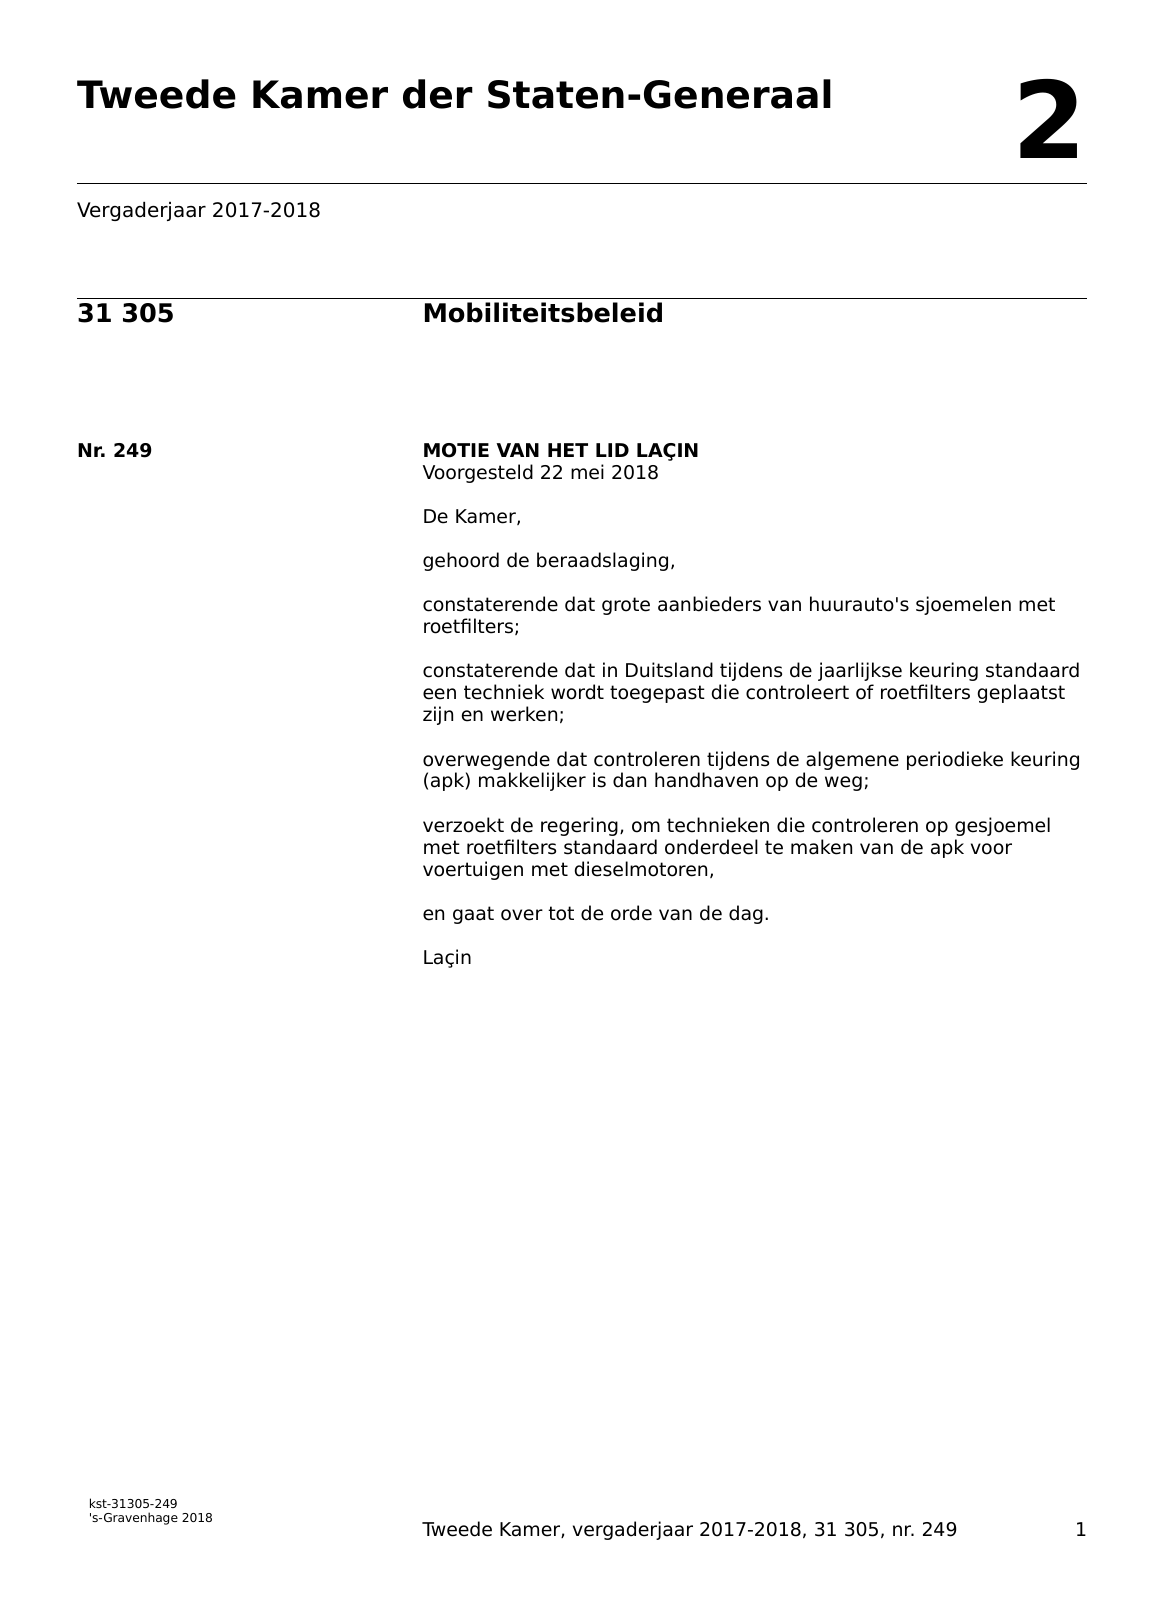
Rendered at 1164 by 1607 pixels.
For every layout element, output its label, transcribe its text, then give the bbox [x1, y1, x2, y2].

table_cell Vergaderjaar 2017-2018 [77, 184, 1087, 298]
subtitle Nr. 249 MOTIE VAN HET LID LAÇIN [77, 440, 1087, 462]
table_header Tweede Kamer der Staten-Generaal [77, 59, 886, 183]
text Laçin [422, 947, 1087, 969]
text overwegende dat controleren tijdens de algemene periodieke keuring (apk) makkelijker is dan handhaven op de weg; [422, 748, 1087, 792]
text en gaat over tot de orde van de dag. [422, 903, 1087, 925]
text De Kamer, [422, 506, 1087, 528]
table_header 2 [886, 59, 1087, 183]
text gehoord de beraadslaging, [422, 550, 1087, 572]
text kst-31305-249 [88, 1497, 323, 1511]
text verzoekt de regering, om technieken die controleren op gesjoemel met roetfilters standaard onderdeel te maken van de apk voor voertuigen met dieselmotoren, [422, 814, 1087, 881]
text 's-Gravenhage 2018 [88, 1511, 323, 1525]
subtitle 31 305 Mobiliteitsbeleid [77, 299, 1087, 329]
text Voorgesteld 22 mei 2018 [422, 462, 1087, 484]
text constaterende dat grote aanbieders van huurauto's sjoemelen met roetfilters; [422, 594, 1087, 638]
text constaterende dat in Duitsland tijdens de jaarlijkse keuring standaard een techniek wordt toegepast die controleert of roetfilters geplaatst zijn en werken; [422, 660, 1087, 726]
